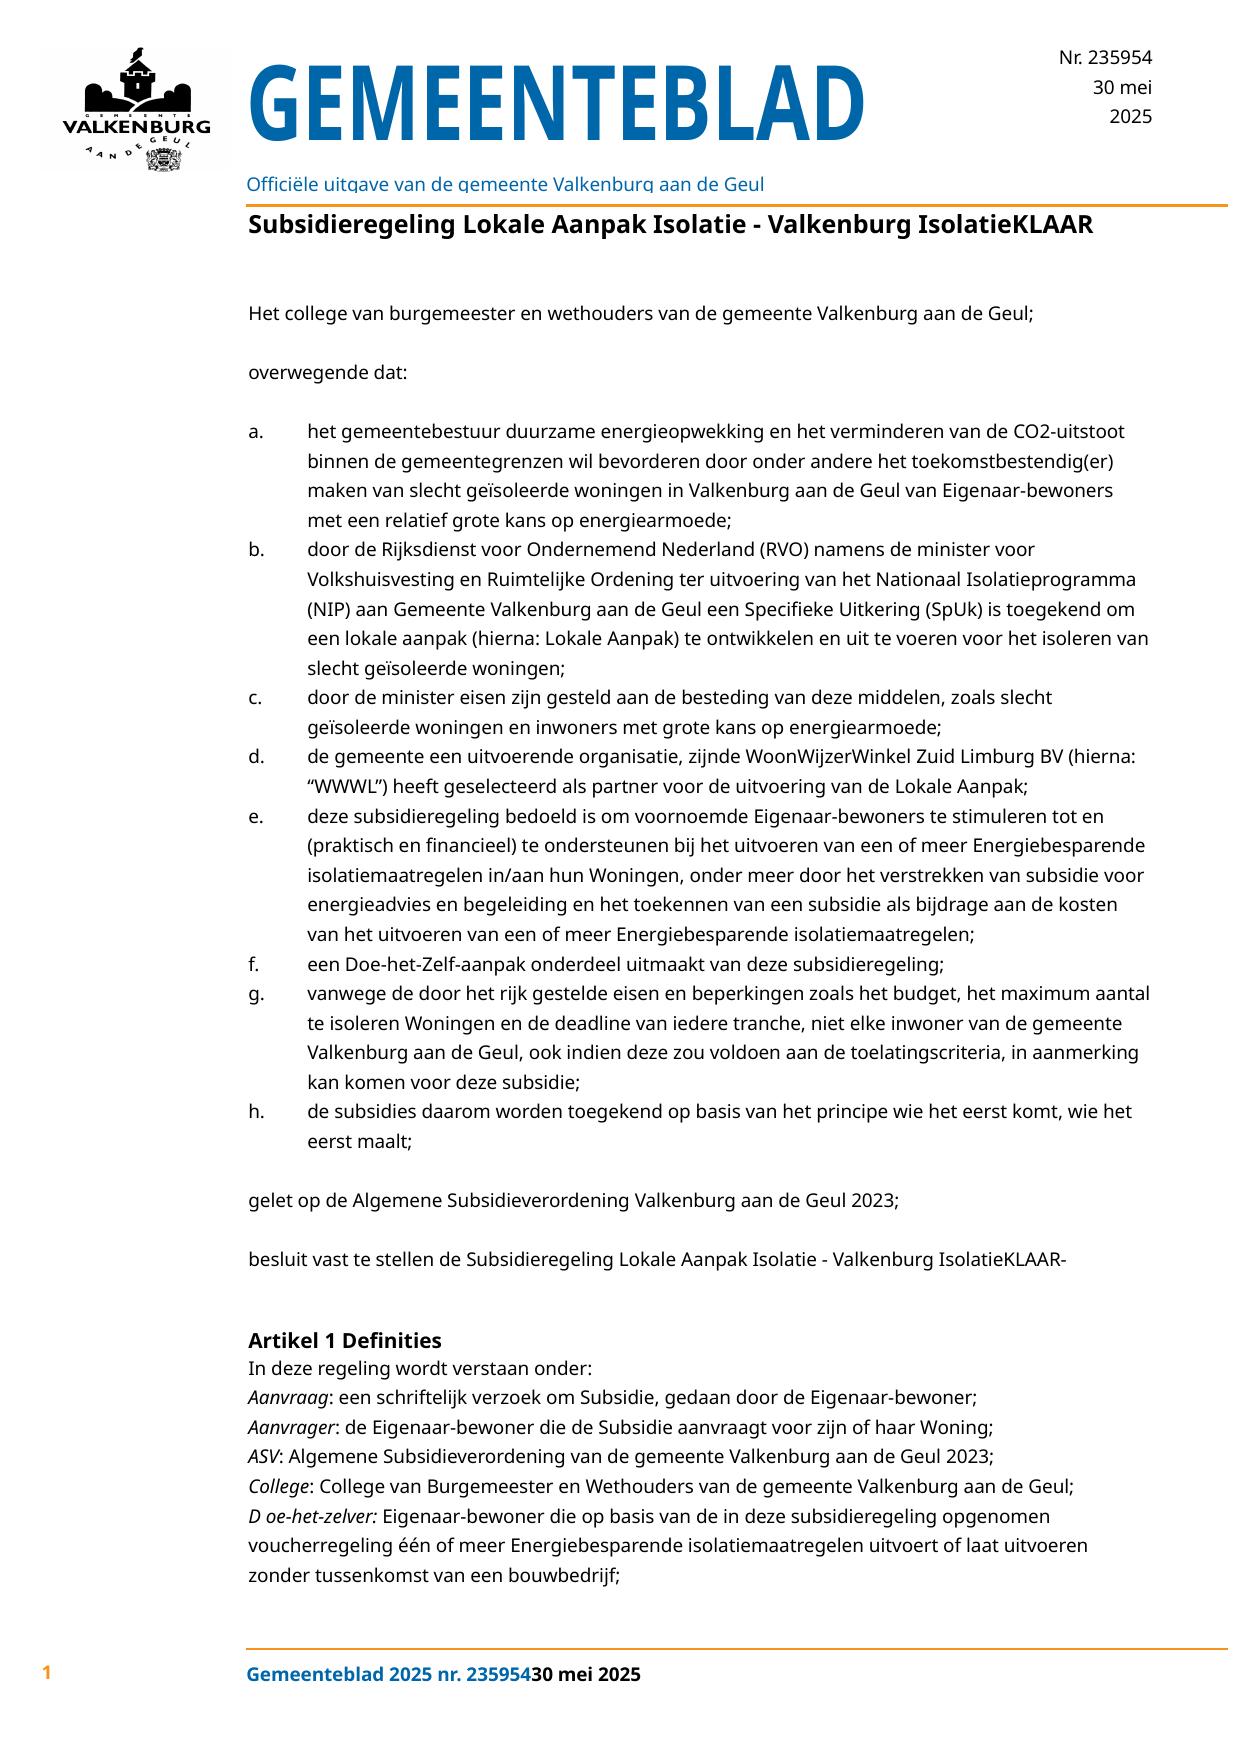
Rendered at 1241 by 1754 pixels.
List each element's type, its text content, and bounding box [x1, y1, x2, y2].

text gelet op de Algemene Subsidieverordening Valkenburg aan de Geul 2023; [248, 1187, 1152, 1213]
list door de Rijksdienst voor Ondernemend Nederland (RVO) namens de minister voor Volkshuisvesting en Ruimtelijke Ordening ter uitvoering van het Nationaal Isolatieprogramma (NIP) aan Gemeente Valkenburg aan de Geul een Specifieke Uitkering (SpUk) is toegekend om een lokale aanpak (hierna: Lokale Aanpak) te ontwikkelen en uit te voeren voor het isoleren van slecht geïsoleerde woningen; [248, 537, 1152, 681]
list vanwege de door het rijk gestelde eisen en beperkingen zoals het budget, het maximum aantal te isoleren Woningen en de deadline van iedere tranche, niet elke inwoner van de gemeente Valkenburg aan de Geul, ook indien deze zou voldoen aan de toelatingscriteria, in aanmerking kan komen voor deze subsidie; [248, 980, 1152, 1095]
list het gemeentebestuur duurzame energieopwekking en het verminderen van de CO2-uitstoot binnen de gemeentegrenzen wil bevorderen door onder andere het toekomstbestendig(er) maken van slecht geïsoleerde woningen in Valkenburg aan de Geul van Eigenaar-bewoners met een relatief grote kans op energiearmoede; [248, 418, 1152, 533]
picture [41, 47, 231, 172]
text Het college van burgemeester en wethouders van de gemeente Valkenburg aan de Geul; [248, 300, 1152, 326]
text Aanvrager: de Eigenaar-bewoner die de Subsidie aanvraagt voor zijn of haar Woning; [248, 1414, 1152, 1440]
list de subsidies daarom worden toegekend op basis van het principe wie het eerst komt, wie het eerst maalt; [248, 1099, 1152, 1154]
list een Doe-het-Zelf-aanpak onderdeel uitmaakt van deze subsidieregeling; [248, 951, 1152, 976]
list de gemeente een uitvoerende organisatie, zijnde WoonWijzerWinkel Zuid Limburg BV (hierna: “WWWL”) heeft geselecteerd als partner voor de uitvoering van de Lokale Aanpak; [248, 744, 1152, 799]
text Aanvraag: een schriftelijk verzoek om Subsidie, gedaan door de Eigenaar-bewoner; [248, 1384, 1152, 1410]
list door de minister eisen zijn gesteld aan de besteding van deze middelen, zoals slecht geïsoleerde woningen en inwoners met grote kans op energiearmoede; [248, 684, 1152, 740]
text overwegende dat: [248, 359, 1152, 385]
text Artikel 1 Definities [248, 1327, 1152, 1355]
list deze subsidieregeling bedoeld is om voornoemde Eigenaar-bewoners te stimuleren tot en (praktisch en financieel) te ondersteunen bij het uitvoeren van een of meer Energiebesparende isolatiemaatregelen in/aan hun Woningen, onder meer door het verstrekken van subsidie voor energieadvies en begeleiding en het toekennen van een subsidie als bijdrage aan de kosten van het uitvoeren van een of meer Energiebesparende isolatiemaatregelen; [248, 803, 1152, 947]
text Subsidieregeling Lokale Aanpak Isolatie - Valkenburg IsolatieKLAAR [248, 207, 1152, 241]
text In deze regeling wordt verstaan onder: [248, 1355, 1152, 1381]
text College: College van Burgemeester en Wethouders van de gemeente Valkenburg aan de Geul; [248, 1473, 1152, 1499]
text ASV: Algemene Subsidieverordening van de gemeente Valkenburg aan de Geul 2023; [248, 1444, 1152, 1469]
text D oe-het-zelver: Eigenaar-bewoner die op basis van de in deze subsidieregeling opgenomen voucherregeling één of meer Energiebesparende isolatiemaatregelen uitvoert of laat uitvoeren zonder tussenkomst van een bouwbedrijf; [248, 1503, 1152, 1588]
text besluit vast te stellen de Subsidieregeling Lokale Aanpak Isolatie - Valkenburg IsolatieKLAAR- [248, 1247, 1152, 1272]
